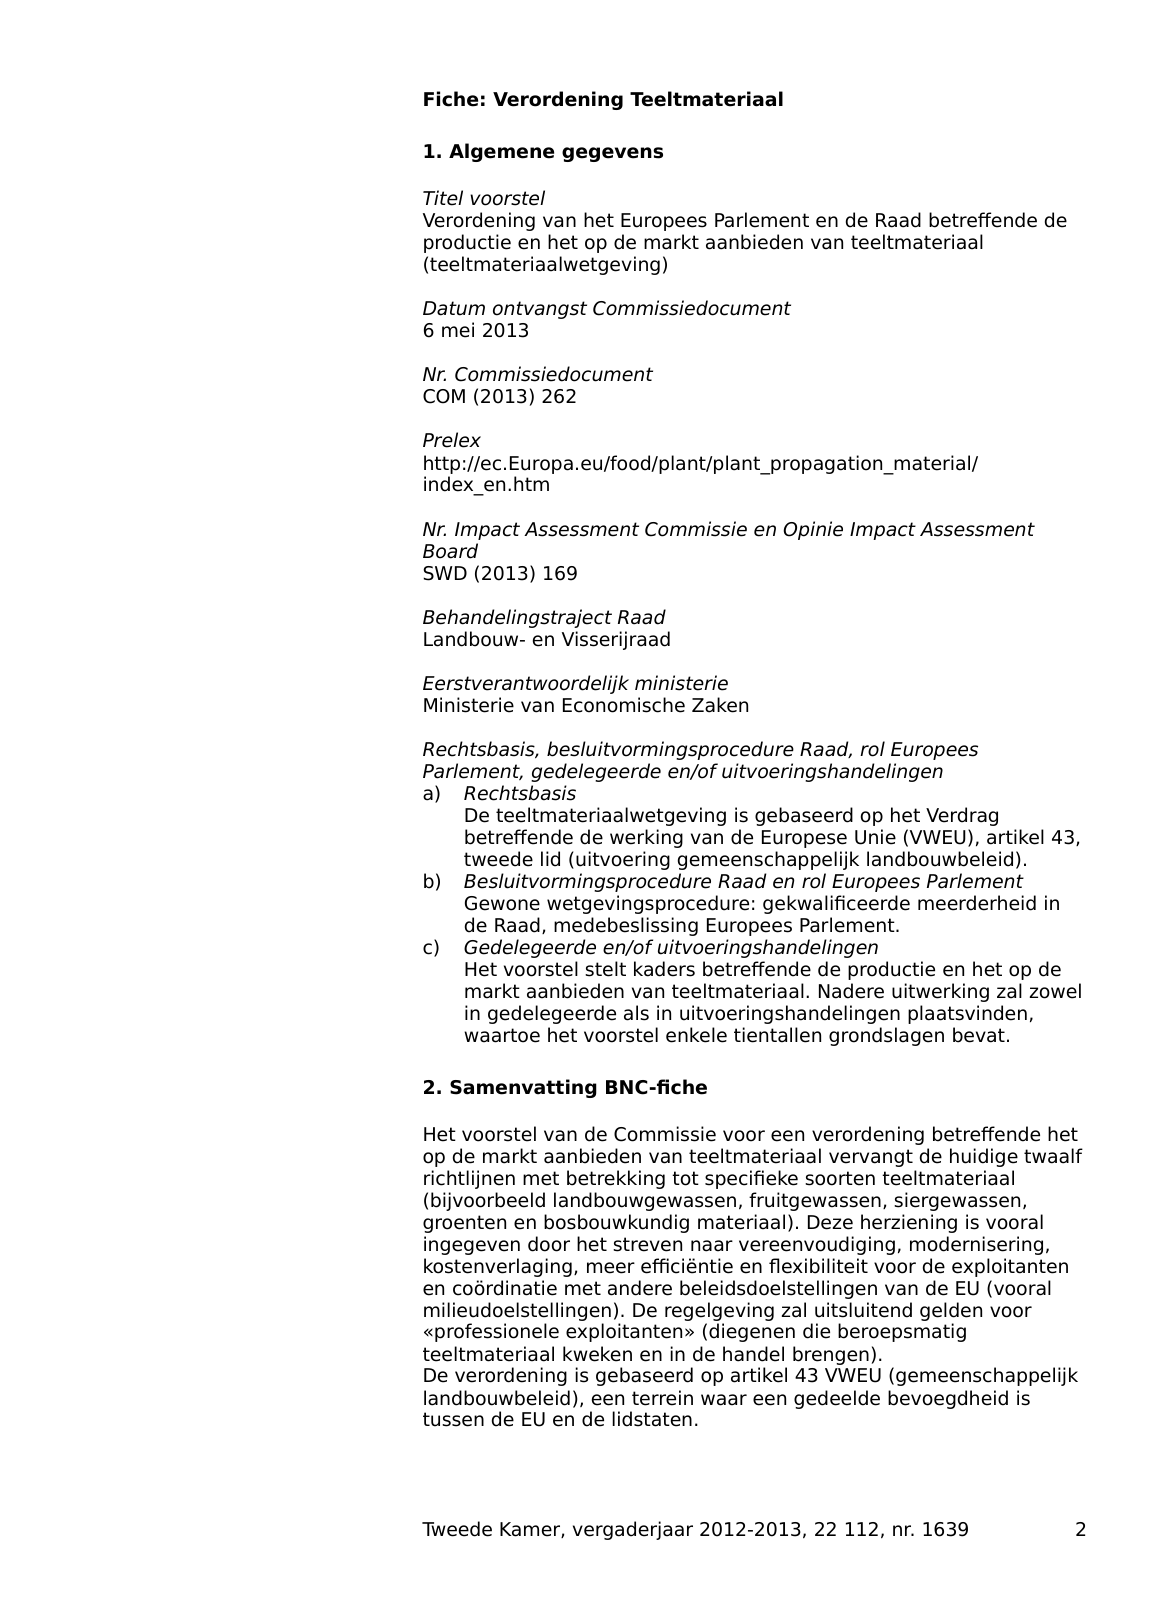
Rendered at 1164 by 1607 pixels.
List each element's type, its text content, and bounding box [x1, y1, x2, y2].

text 6 mei 2013 [422, 320, 1087, 342]
text Eerstverantwoordelijk ministerie [422, 673, 1087, 695]
text Datum ontvangst Commissiedocument [422, 298, 1087, 320]
text Ministerie van Economische Zaken [422, 695, 1087, 717]
text Titel voorstel [422, 188, 1087, 210]
text http://ec.Europa.eu/food/plant/plant_propagation_material/index_en.htm [422, 452, 1087, 496]
text COM (2013) 262 [422, 386, 1087, 408]
subtitle Fiche: Verordening Teeltmateriaal [422, 89, 1087, 111]
text De verordening is gebaseerd op artikel 43 VWEU (gemeenschappelijk landbouwbeleid), een terrein waar een gedeelde bevoegdheid is tussen de EU en de lidstaten. [422, 1365, 1087, 1431]
text De teeltmateriaalwetgeving is gebaseerd op het Verdrag betreffende de werking van de Europese Unie (VWEU), artikel 43, tweede lid (uitvoering gemeenschappelijk landbouwbeleid). [464, 805, 1087, 871]
text b) Besluitvormingsprocedure Raad en rol Europees Parlement [422, 871, 1087, 893]
text Nr. Impact Assessment Commissie en Opinie Impact Assessment Board [422, 518, 1087, 562]
text Nr. Commissiedocument [422, 364, 1087, 386]
text Het voorstel stelt kaders betreffende de productie en het op de markt aanbieden van teeltmateriaal. Nadere uitwerking zal zowel in gedelegeerde als in uitvoeringshandelingen plaatsvinden, waartoe het voorstel enkele tientallen grondslagen bevat. [464, 959, 1087, 1047]
text a) Rechtsbasis [422, 783, 1087, 805]
text Behandelingstraject Raad [422, 607, 1087, 629]
text Rechtsbasis, besluitvormingsprocedure Raad, rol Europees Parlement, gedelegeerde en/of uitvoeringshandelingen [422, 739, 1087, 783]
text Het voorstel van de Commissie voor een verordening betreffende het op de markt aanbieden van teeltmateriaal vervangt de huidige twaalf richtlijnen met betrekking tot specifieke soorten teeltmateriaal (bijvoorbeeld landbouwgewassen, fruitgewassen, siergewassen, groenten en bosbouwkundig materiaal). Deze herziening is vooral ingegeven door het streven naar vereenvoudiging, modernisering, kostenverlaging, meer efficiëntie en flexibiliteit voor de exploitanten en coördinatie met andere beleidsdoelstellingen van de EU (vooral milieudoelstellingen). De regelgeving zal uitsluitend gelden voor «professionele exploitanten» (diegenen die beroepsmatig teeltmateriaal kweken en in de handel brengen). [422, 1124, 1087, 1365]
text Gewone wetgevingsprocedure: gekwalificeerde meerderheid in de Raad, medebeslissing Europees Parlement. [464, 893, 1087, 937]
text Verordening van het Europees Parlement en de Raad betreffende de productie en het op de markt aanbieden van teeltmateriaal (teeltmateriaalwetgeving) [422, 210, 1087, 276]
subtitle 1. Algemene gegevens [422, 141, 1087, 163]
text Landbouw- en Visserijraad [422, 629, 1087, 651]
subtitle 2. Samenvatting BNC-fiche [422, 1077, 1087, 1099]
text Prelex [422, 430, 1087, 452]
text c) Gedelegeerde en/of uitvoeringshandelingen [422, 937, 1087, 959]
text SWD (2013) 169 [422, 562, 1087, 584]
